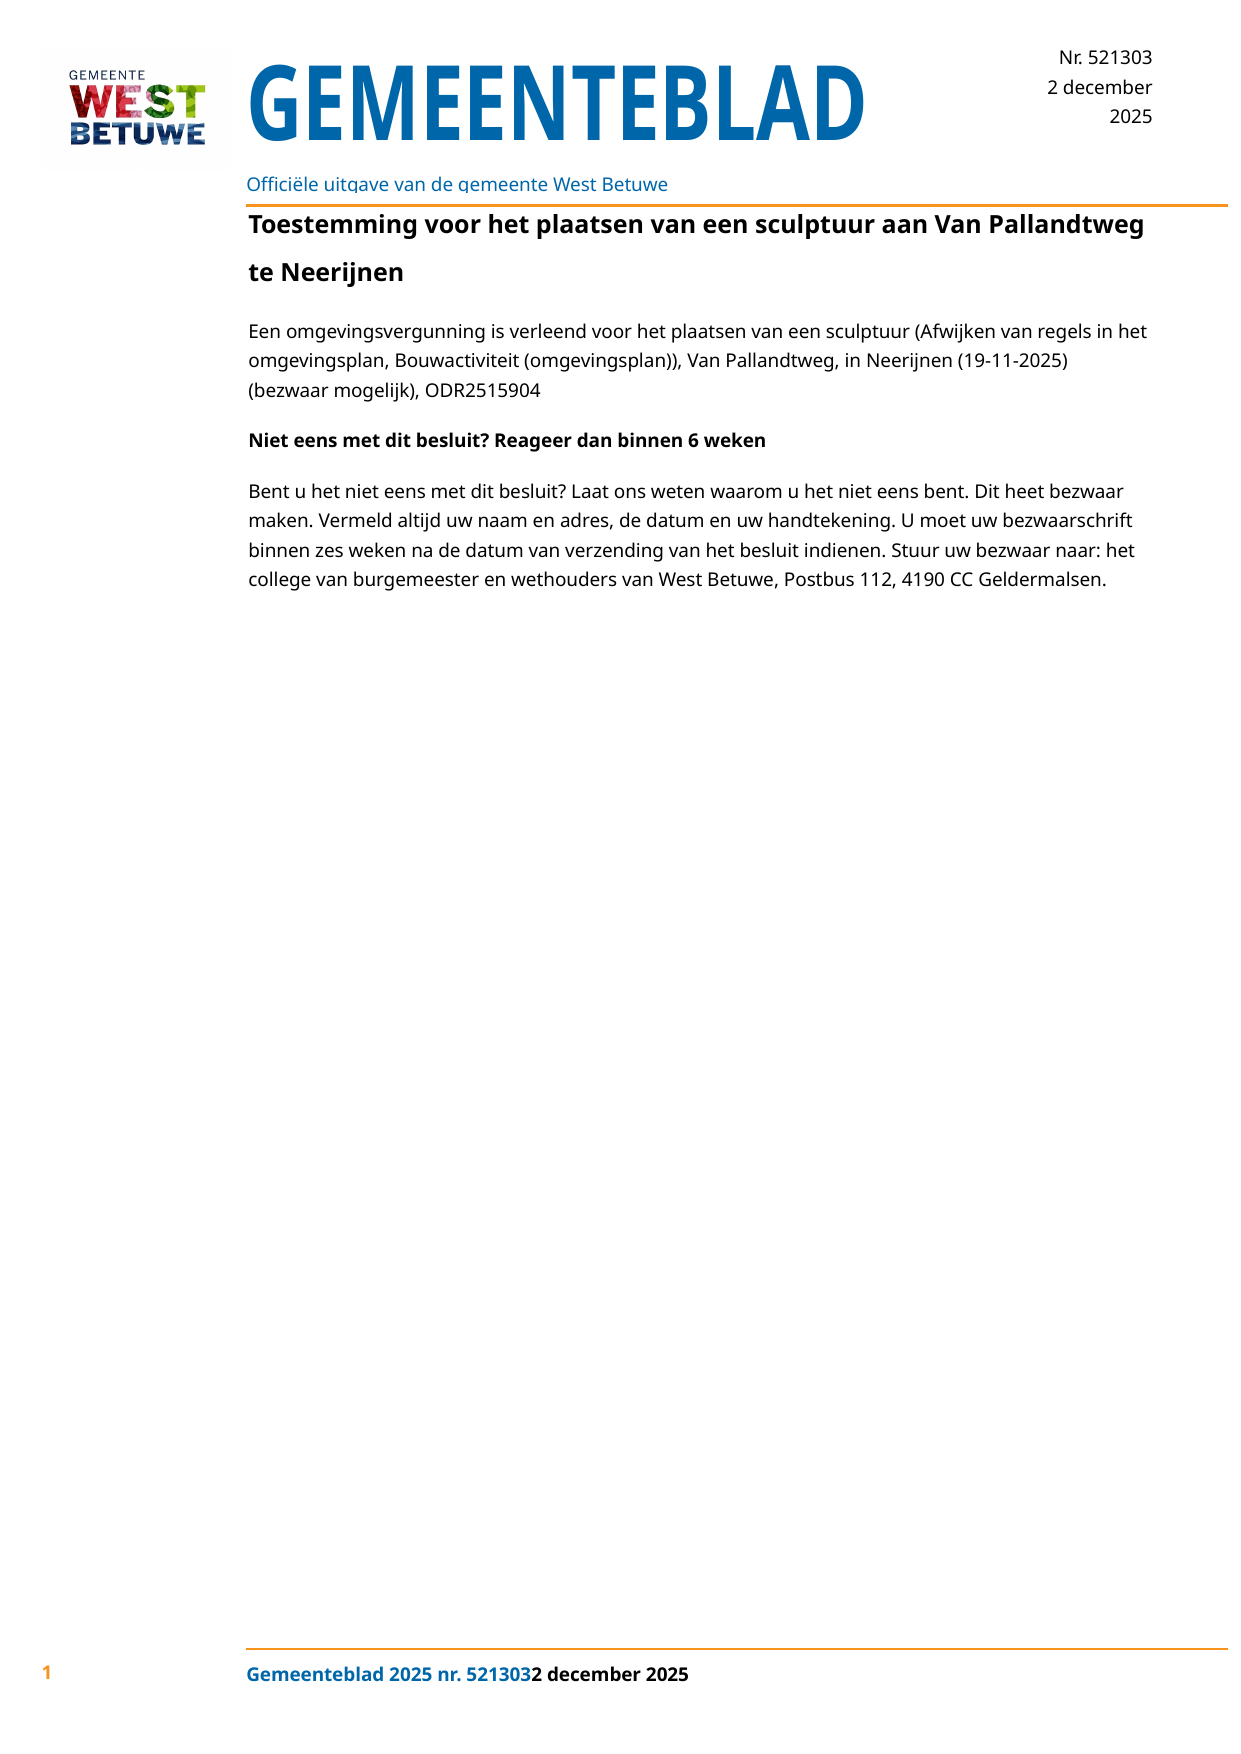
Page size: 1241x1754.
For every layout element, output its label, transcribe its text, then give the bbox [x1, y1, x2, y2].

text Een omgevingsvergunning is verleend voor het plaatsen van een sculptuur (Afwijken van regels in het omgevingsplan, Bouwactiviteit (omgevingsplan)), Van Pallandtweg, in Neerijnen (19-11-2025) (bezwaar mogelijk), ODR2515904 [248, 318, 1152, 403]
text Toestemming voor het plaatsen van een sculptuur aan Van Pallandtweg te Neerijnen [248, 207, 1152, 288]
picture [41, 47, 231, 172]
text Bent u het niet eens met dit besluit? Laat ons weten waarom u het niet eens bent. Dit heet bezwaar maken. Vermeld altijd uw naam en adres, de datum en uw handtekening. U moet uw bezwaarschrift binnen zes weken na de datum van verzending van het besluit indienen. Stuur uw bezwaar naar: het college van burgemeester en wethouders van West Betuwe, Postbus 112, 4190 CC Geldermalsen. [248, 478, 1152, 592]
text Niet eens met dit besluit? Reageer dan binnen 6 weken [248, 427, 1152, 453]
